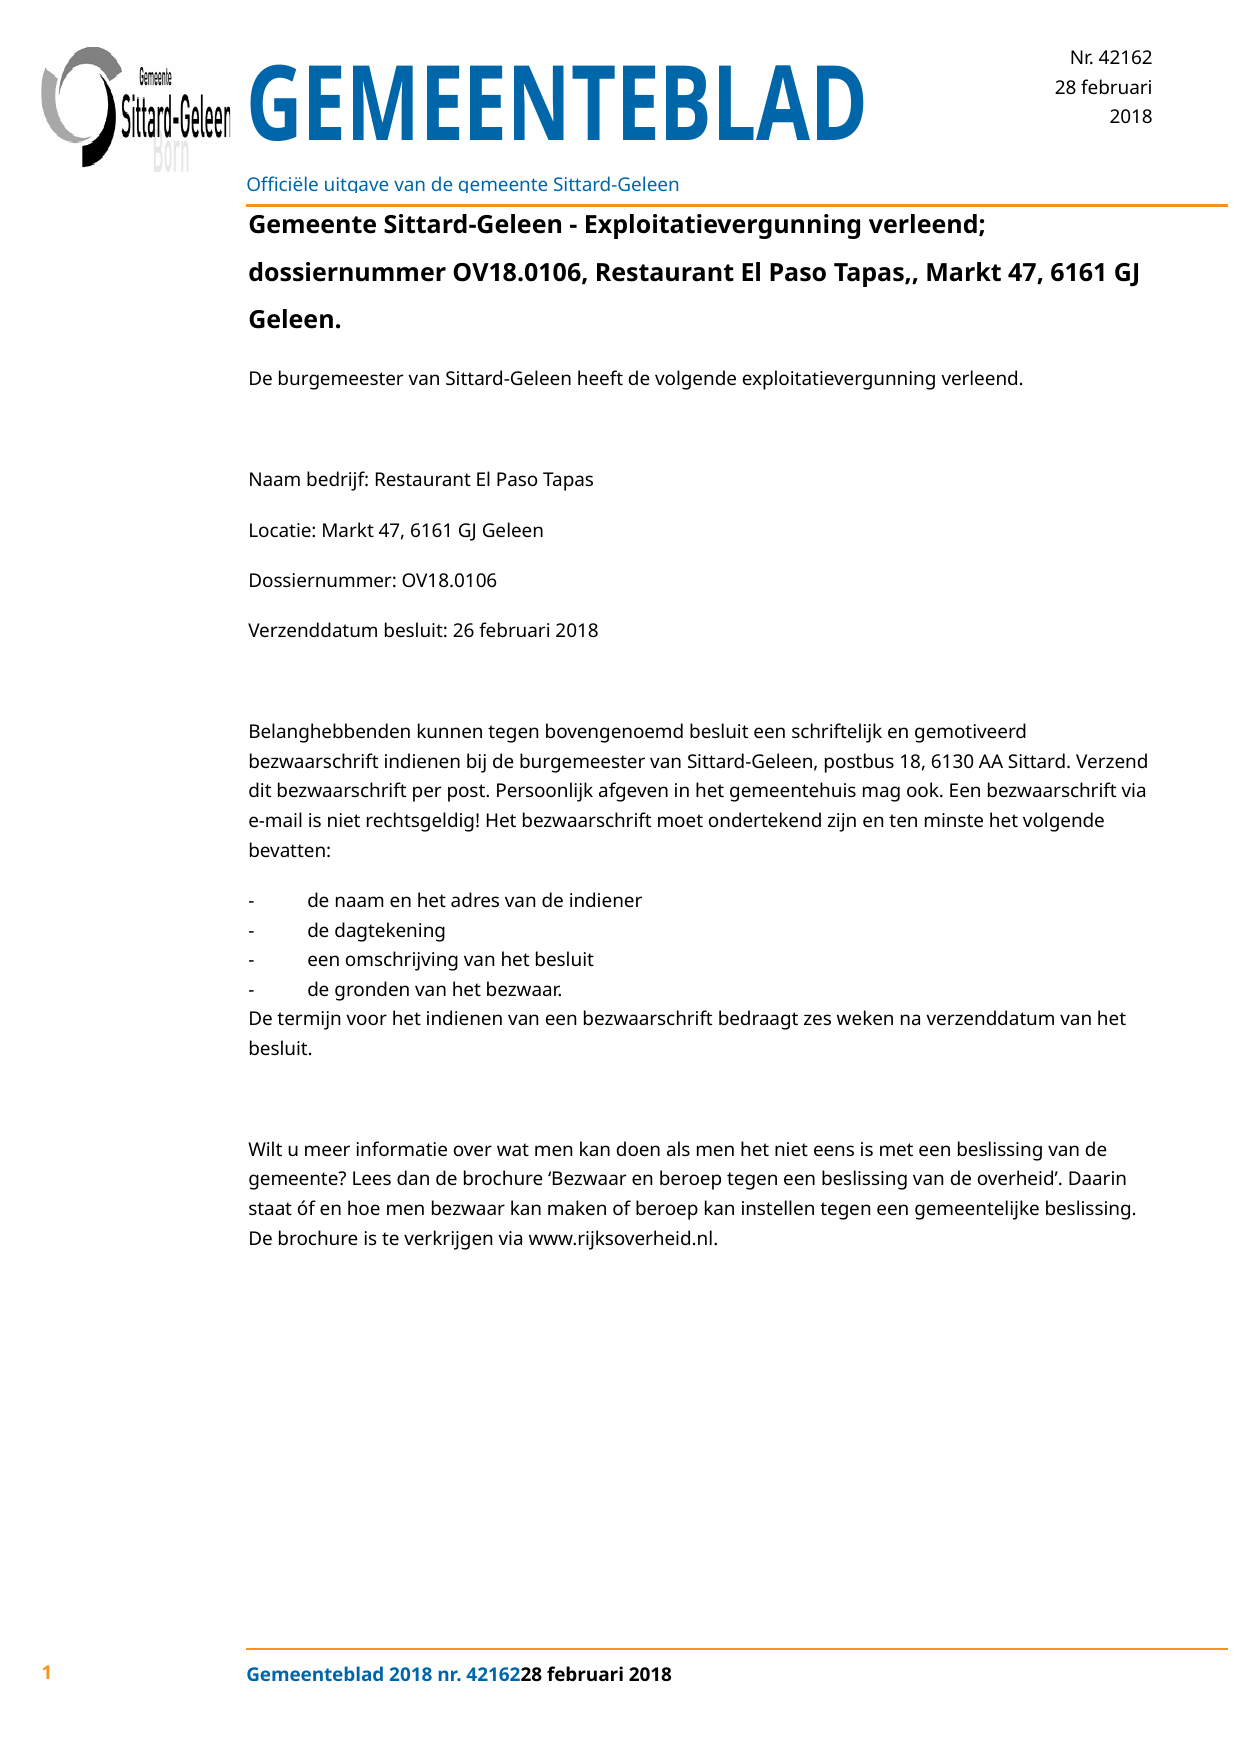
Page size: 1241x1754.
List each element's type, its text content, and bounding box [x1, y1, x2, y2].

text Gemeente Sittard-Geleen - Exploitatievergunning verleend; dossiernummer OV18.0106, Restaurant El Paso Tapas,, Markt 47, 6161 GJ Geleen. [248, 207, 1152, 336]
list de naam en het adres van de indiener [248, 887, 1152, 913]
text De burgemeester van Sittard-Geleen heeft de volgende exploitatievergunning verleend. [248, 366, 1152, 391]
text Dossiernummer: OV18.0106 [248, 567, 1152, 593]
text De termijn voor het indienen van een bezwaarschrift bedraagt zes weken na verzenddatum van het besluit. [248, 1006, 1152, 1061]
picture [41, 47, 231, 172]
text Locatie: Markt 47, 6161 GJ Geleen [248, 517, 1152, 542]
text Naam bedrijf: Restaurant El Paso Tapas [248, 466, 1152, 492]
list de gronden van het bezwaar. [248, 976, 1152, 1002]
text Belanghebbenden kunnen tegen bovengenoemd besluit een schriftelijk en gemotiveerd bezwaarschrift indienen bij de burgemeester van Sittard-Geleen, postbus 18, 6130 AA Sittard. Verzend dit bezwaarschrift per post. Persoonlijk afgeven in het gemeentehuis mag ook. Een bezwaarschrift via e-mail is niet rechtsgeldig! Het bezwaarschrift moet ondertekend zijn en ten minste het volgende bevatten: [248, 718, 1152, 862]
text Verzenddatum besluit: 26 februari 2018 [248, 618, 1152, 643]
text Wilt u meer informatie over wat men kan doen als men het niet eens is met een beslissing van de gemeente? Lees dan de brochure ‘Bezwaar en beroep tegen een beslissing van de overheid’. Daarin staat óf en hoe men bezwaar kan maken of beroep kan instellen tegen een gemeentelijke beslissing. De brochure is te verkrijgen via www.rijksoverheid.nl. [248, 1136, 1152, 1250]
list de dagtekening [248, 917, 1152, 942]
list een omschrijving van het besluit [248, 946, 1152, 972]
